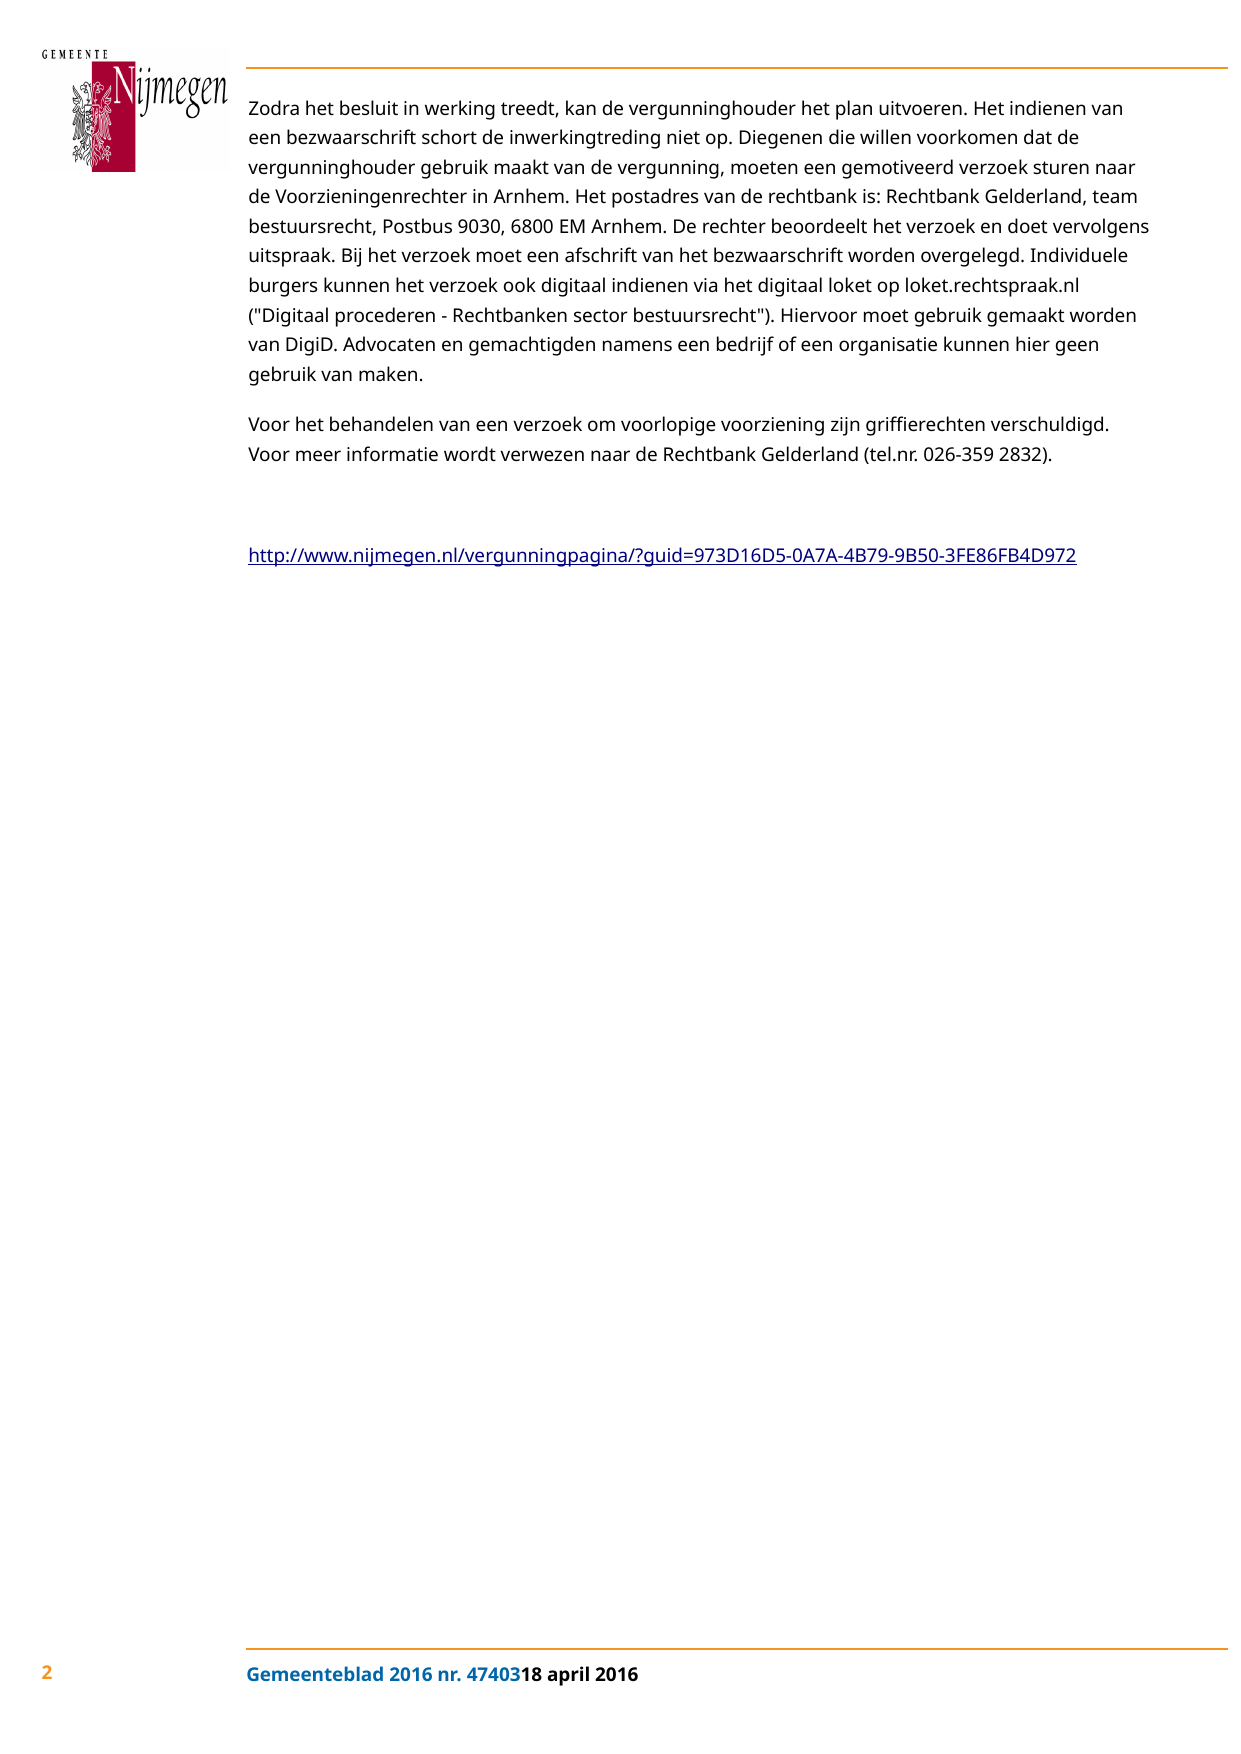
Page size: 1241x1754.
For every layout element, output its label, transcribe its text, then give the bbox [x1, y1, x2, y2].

text Zodra het besluit in werking treedt, kan de vergunninghouder het plan uitvoeren. Het indienen van een bezwaarschrift schort de inwerkingtreding niet op. Diegenen die willen voorkomen dat de vergunninghouder gebruik maakt van de vergunning, moeten een gemotiveerd verzoek sturen naar de Voorzieningenrechter in Arnhem. Het postadres van de rechtbank is: Rechtbank Gelderland, team bestuursrecht, Postbus 9030, 6800 EM Arnhem. De rechter beoordeelt het verzoek en doet vervolgens uitspraak. Bij het verzoek moet een afschrift van het bezwaarschrift worden overgelegd. Individuele burgers kunnen het verzoek ook digitaal indienen via het digitaal loket op loket.rechtspraak.nl ("Digitaal procederen - Rechtbanken sector bestuursrecht"). Hiervoor moet gebruik gemaakt worden van DigiD. Advocaten en gemachtigden namens een bedrijf of een organisatie kunnen hier geen gebruik van maken. [248, 95, 1152, 387]
text Voor het behandelen van een verzoek om voorlopige voorziening zijn griffierechten verschuldigd. Voor meer informatie wordt verwezen naar de Rechtbank Gelderland (tel.nr. 026-359 2832). [248, 411, 1152, 467]
picture [41, 47, 231, 172]
text http://www.nijmegen.nl/vergunningpagina/?guid=973D16D5-0A7A-4B79-9B50-3FE86FB4D972 [248, 542, 1152, 568]
